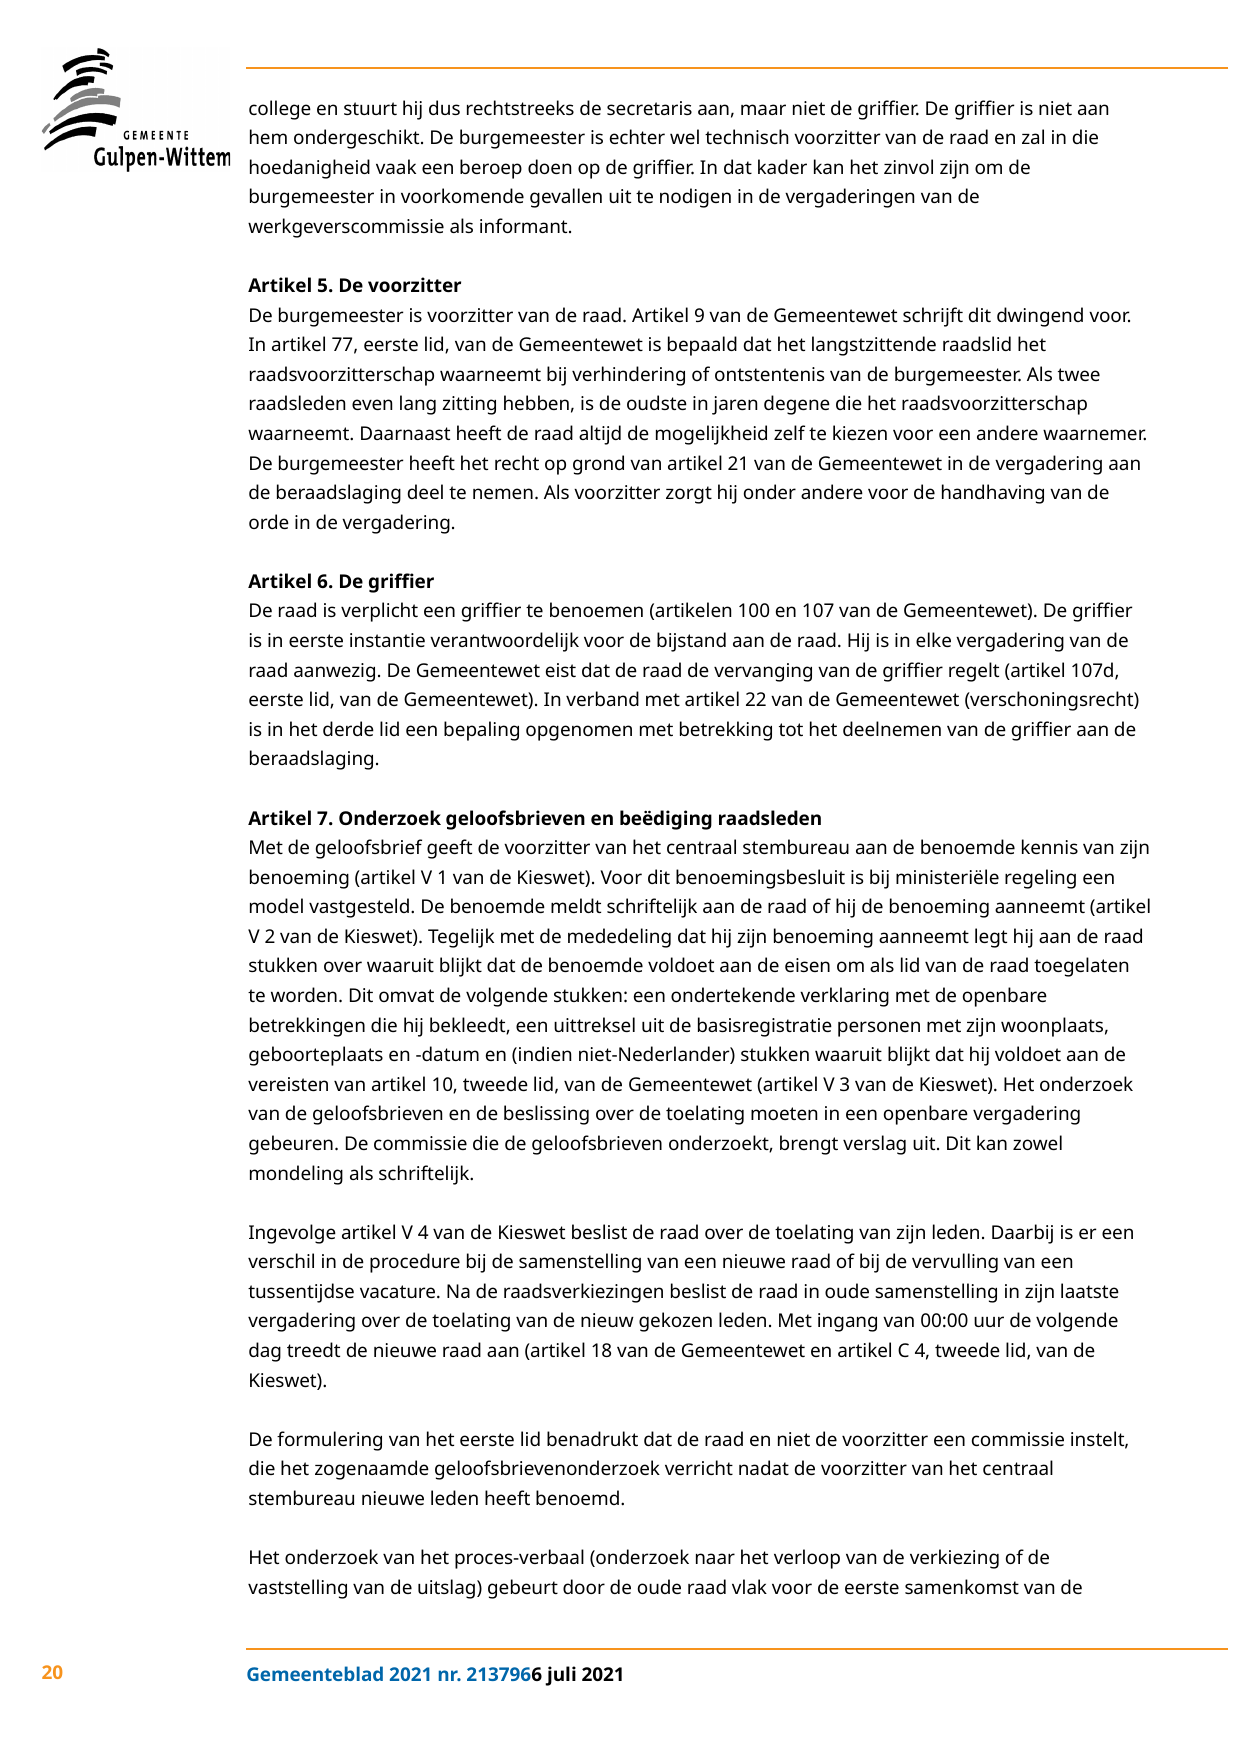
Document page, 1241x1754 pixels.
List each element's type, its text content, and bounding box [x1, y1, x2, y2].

text Het onderzoek van het proces-verbaal (onderzoek naar het verloop van de verkiezing of de vaststelling van de uitslag) gebeurt door de oude raad vlak voor de eerste samenkomst van de [248, 1544, 1152, 1600]
text De raad is verplicht een griffier te benoemen (artikelen 100 en 107 van de Gemeentewet). De griffier is in eerste instantie verantwoordelijk voor de bijstand aan de raad. Hij is in elke vergadering van de raad aanwezig. De Gemeentewet eist dat de raad de vervanging van de griffier regelt (artikel 107d, eerste lid, van de Gemeentewet). In verband met artikel 22 van de Gemeentewet (verschoningsrecht) is in het derde lid een bepaling opgenomen met betrekking tot het deelnemen van de griffier aan de beraadslaging. [248, 598, 1152, 771]
text Ingevolge artikel V 4 van de Kieswet beslist de raad over de toelating van zijn leden. Daarbij is er een verschil in de procedure bij de samenstelling van een nieuwe raad of bij de vervulling van een tussentijdse vacature. Na de raadsverkiezingen beslist de raad in oude samenstelling in zijn laatste vergadering over de toelating van de nieuw gekozen leden. Met ingang van 00:00 uur de volgende dag treedt de nieuwe raad aan (artikel 18 van de Gemeentewet en artikel C 4, tweede lid, van de Kieswet). [248, 1219, 1152, 1393]
text Met de geloofsbrief geeft de voorzitter van het centraal stembureau aan de benoemde kennis van zijn benoeming (artikel V 1 van de Kieswet). Voor dit benoemingsbesluit is bij ministeriële regeling een model vastgesteld. De benoemde meldt schriftelijk aan de raad of hij de benoeming aanneemt (artikel V 2 van de Kieswet). Tegelijk met de mededeling dat hij zijn benoeming aanneemt legt hij aan de raad stukken over waaruit blijkt dat de benoemde voldoet aan de eisen om als lid van de raad toegelaten te worden. Dit omvat de volgende stukken: een ondertekende verklaring met de openbare betrekkingen die hij bekleedt, een uittreksel uit de basisregistratie personen met zijn woonplaats, geboorteplaats en -datum en (indien niet-Nederlander) stukken waaruit blijkt dat hij voldoet aan de vereisten van artikel 10, tweede lid, van de Gemeentewet (artikel V 3 van de Kieswet). Het onderzoek van de geloofsbrieven en de beslissing over de toelating moeten in een openbare vergadering gebeuren. De commissie die de geloofsbrieven onderzoekt, brengt verslag uit. Dit kan zowel mondeling als schriftelijk. [248, 834, 1152, 1186]
text Artikel 7. Onderzoek geloofsbrieven en beëdiging raadsleden [248, 805, 1152, 831]
text De burgemeester is voorzitter van de raad. Artikel 9 van de Gemeentewet schrijft dit dwingend voor. In artikel 77, eerste lid, van de Gemeentewet is bepaald dat het langstzittende raadslid het raadsvoorzitterschap waarneemt bij verhindering of ontstentenis van de burgemeester. Als twee raadsleden even lang zitting hebben, is de oudste in jaren degene die het raadsvoorzitterschap waarneemt. Daarnaast heeft de raad altijd de mogelijkheid zelf te kiezen voor een andere waarnemer. De burgemeester heeft het recht op grond van artikel 21 van de Gemeentewet in de vergadering aan de beraadslaging deel te nemen. Als voorzitter zorgt hij onder andere voor de handhaving van de orde in de vergadering. [248, 302, 1152, 535]
text Artikel 6. De griffier [248, 568, 1152, 594]
text Artikel 5. De voorzitter [248, 272, 1152, 298]
text De formulering van het eerste lid benadrukt dat de raad en niet de voorzitter een commissie instelt, die het zogenaamde geloofsbrievenonderzoek verricht nadat de voorzitter van het centraal stembureau nieuwe leden heeft benoemd. [248, 1426, 1152, 1511]
text college en stuurt hij dus rechtstreeks de secretaris aan, maar niet de griffier. De griffier is niet aan hem ondergeschikt. De burgemeester is echter wel technisch voorzitter van de raad en zal in die hoedanigheid vaak een beroep doen op de griffier. In dat kader kan het zinvol zijn om de burgemeester in voorkomende gevallen uit te nodigen in de vergaderingen van de werkgeverscommissie als informant. [248, 95, 1152, 239]
picture [41, 47, 231, 172]
